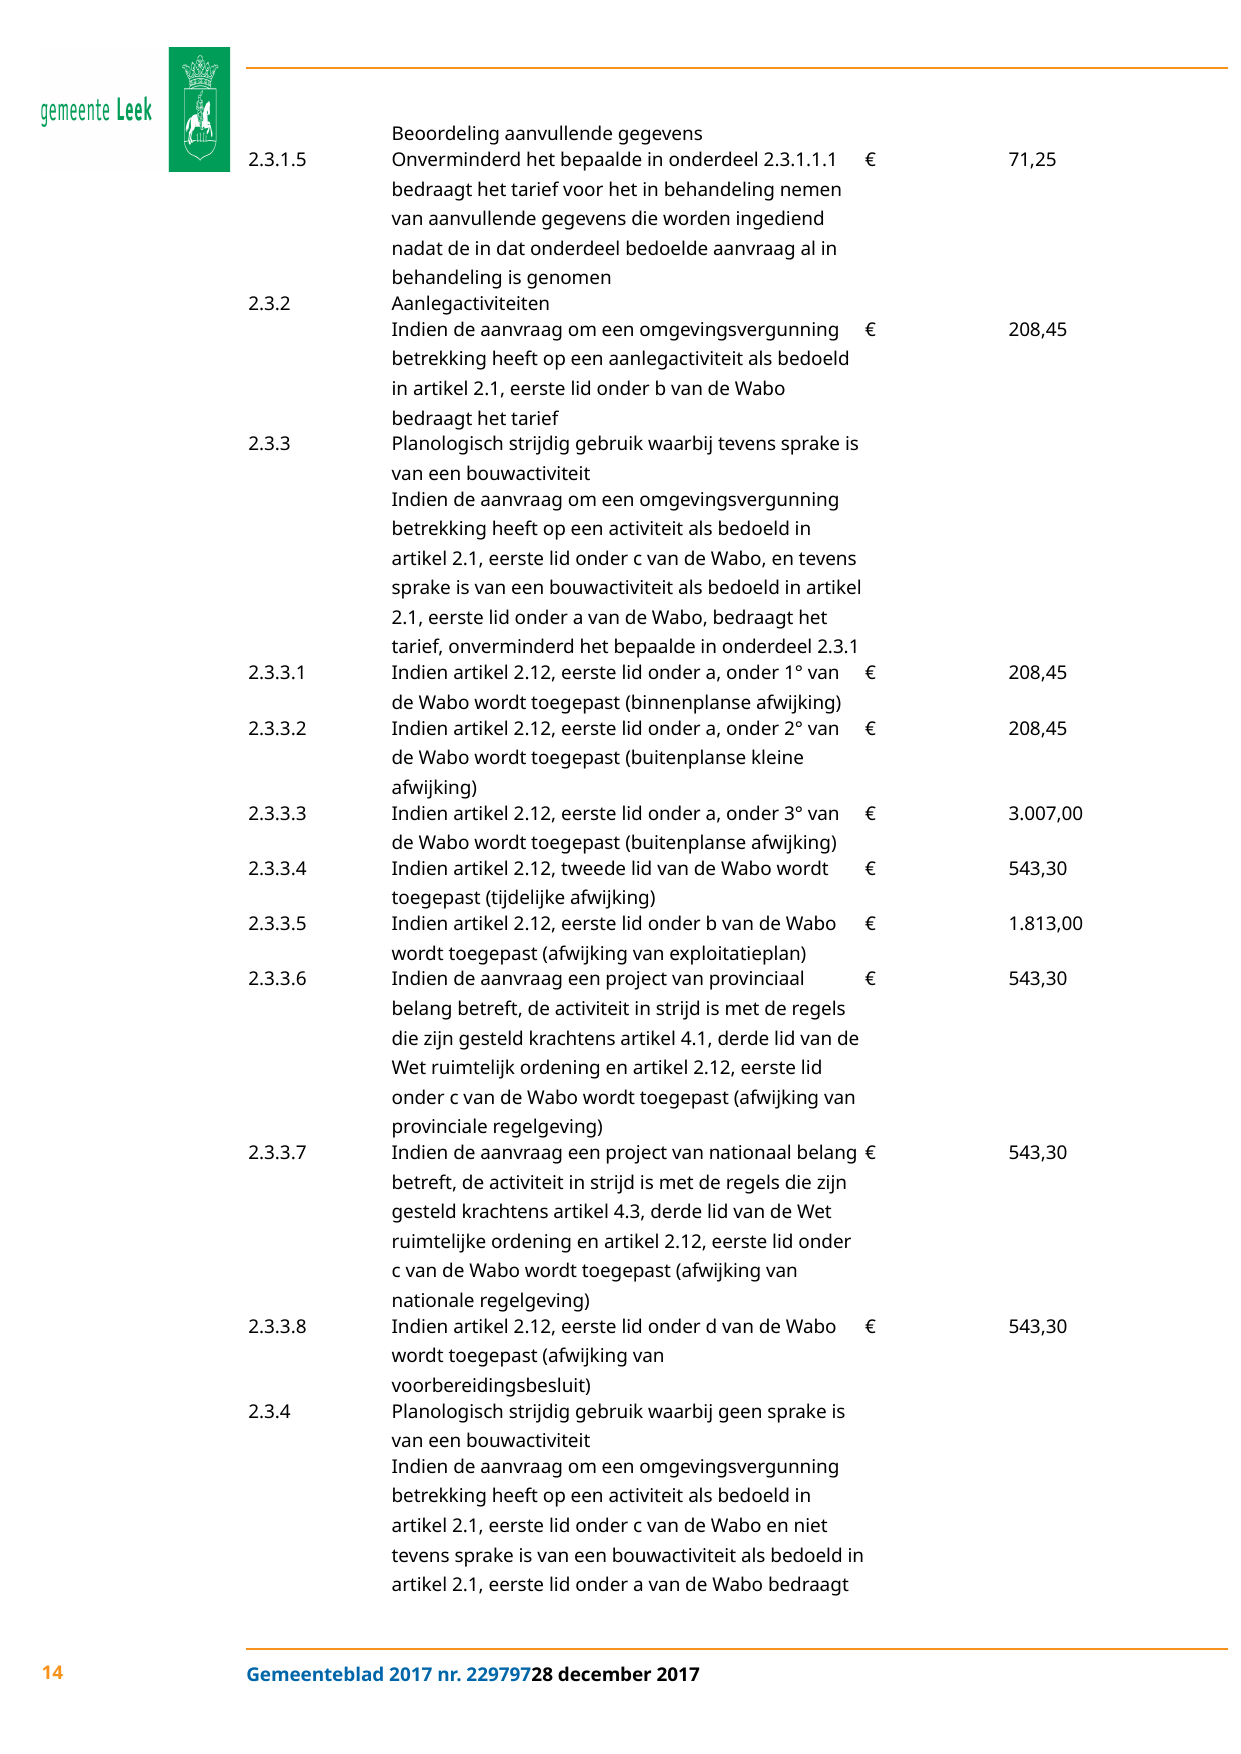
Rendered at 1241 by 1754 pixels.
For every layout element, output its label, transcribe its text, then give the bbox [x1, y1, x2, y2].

table_cell 543,30 [1008, 966, 1152, 1139]
table_cell [248, 316, 391, 431]
table_cell € [865, 1139, 1008, 1313]
table_cell 2.3.3.4 [248, 855, 391, 910]
table_cell Planologisch strijdig gebruik waarbij tevens sprake is van een bouwactiviteit [391, 431, 865, 486]
table_cell Indien de aanvraag een project van nationaal belang betreft, de activiteit in strijd is met de regels die zijn gesteld krachtens artikel 4.3, derde lid van de Wet ruimtelijke ordening en artikel 2.12, eerste lid onder c van de Wabo wordt toegepast (afwijking van nationale regelgeving) [391, 1139, 865, 1313]
table_cell 2.3.3.8 [248, 1313, 391, 1398]
table_cell Indien de aanvraag een project van provinciaal belang betreft, de activiteit in strijd is met de regels die zijn gesteld krachtens artikel 4.1, derde lid van de Wet ruimtelijk ordening en artikel 2.12, eerste lid onder c van de Wabo wordt toegepast (afwijking van provinciale regelgeving) [391, 966, 865, 1139]
table_cell 2.3.3.7 [248, 1139, 391, 1313]
table_cell 543,30 [1008, 1313, 1152, 1398]
table_cell Indien artikel 2.12, eerste lid onder d van de Wabo wordt toegepast (afwijking van voorbereidingsbesluit) [391, 1313, 865, 1398]
table_cell [1008, 121, 1152, 146]
table_cell € [865, 715, 1008, 800]
table_cell Onverminderd het bepaalde in onderdeel 2.3.1.1.1 bedraagt het tarief voor het in behandeling nemen van aanvullende gegevens die worden ingediend nadat de in dat onderdeel bedoelde aanvraag al in behandeling is genomen [391, 146, 865, 290]
table_cell € [865, 660, 1008, 715]
table_cell [248, 1453, 391, 1597]
table_cell € [865, 146, 1008, 290]
table_cell 71,25 [1008, 146, 1152, 290]
table_cell 543,30 [1008, 1139, 1152, 1313]
table_cell € [865, 1313, 1008, 1398]
table_cell 1.813,00 [1008, 910, 1152, 966]
table_cell € [865, 316, 1008, 431]
table_cell [865, 1398, 1008, 1453]
table_cell € [865, 855, 1008, 910]
table_cell € [865, 800, 1008, 855]
table_cell [248, 486, 391, 659]
table_cell 2.3.3 [248, 431, 391, 486]
table_cell 543,30 [1008, 855, 1152, 910]
table_cell 208,45 [1008, 316, 1152, 431]
table_cell [865, 486, 1008, 659]
table_cell [1008, 431, 1152, 486]
table_cell Indien de aanvraag om een omgevingsvergunning betrekking heeft op een activiteit als bedoeld in artikel 2.1, eerste lid onder c van de Wabo en niet tevens sprake is van een bouwactiviteit als bedoeld in artikel 2.1, eerste lid onder a van de Wabo bedraagt [391, 1453, 865, 1597]
table_cell [865, 121, 1008, 146]
picture [41, 47, 231, 172]
table_cell [1008, 1398, 1152, 1453]
table_cell Aanlegactiviteiten [391, 290, 865, 316]
table_cell Beoordeling aanvullende gegevens [391, 121, 865, 146]
table_cell Indien de aanvraag om een omgevingsvergunning betrekking heeft op een aanlegactiviteit als bedoeld in artikel 2.1, eerste lid onder b van de Wabo bedraagt het tarief [391, 316, 865, 431]
table_cell 2.3.3.5 [248, 910, 391, 966]
table_cell Planologisch strijdig gebruik waarbij geen sprake is van een bouwactiviteit [391, 1398, 865, 1453]
table_cell [391, 95, 865, 121]
table_cell 2.3.3.3 [248, 800, 391, 855]
table_cell Indien de aanvraag om een omgevingsvergunning betrekking heeft op een activiteit als bedoeld in artikel 2.1, eerste lid onder c van de Wabo, en tevens sprake is van een bouwactiviteit als bedoeld in artikel 2.1, eerste lid onder a van de Wabo, bedraagt het tarief, onverminderd het bepaalde in onderdeel 2.3.1 [391, 486, 865, 659]
table_cell [1008, 290, 1152, 316]
table_cell 2.3.4 [248, 1398, 391, 1453]
table_cell € [865, 966, 1008, 1139]
table_cell Indien artikel 2.12, eerste lid onder b van de Wabo wordt toegepast (afwijking van exploitatieplan) [391, 910, 865, 966]
table_cell Indien artikel 2.12, tweede lid van de Wabo wordt toegepast (tijdelijke afwijking) [391, 855, 865, 910]
table_cell [865, 1453, 1008, 1597]
table_cell 2.3.3.6 [248, 966, 391, 1139]
table_cell Indien artikel 2.12, eerste lid onder a, onder 1° van de Wabo wordt toegepast (binnenplanse afwijking) [391, 660, 865, 715]
table_cell [865, 95, 1008, 121]
table_cell [1008, 1453, 1152, 1597]
table_cell 2.3.3.2 [248, 715, 391, 800]
table_cell [1008, 95, 1152, 121]
table_cell 2.3.3.1 [248, 660, 391, 715]
table_cell [865, 431, 1008, 486]
table_cell Indien artikel 2.12, eerste lid onder a, onder 2° van de Wabo wordt toegepast (buitenplanse kleine afwijking) [391, 715, 865, 800]
table_cell [248, 95, 391, 121]
table_cell 208,45 [1008, 660, 1152, 715]
table_cell 2.3.1.5 [248, 146, 391, 290]
table_cell 3.007,00 [1008, 800, 1152, 855]
table_cell [1008, 486, 1152, 659]
table_cell 2.3.2 [248, 290, 391, 316]
table_cell [865, 290, 1008, 316]
table_cell € [865, 910, 1008, 966]
table_cell [248, 121, 391, 146]
table_cell Indien artikel 2.12, eerste lid onder a, onder 3° van de Wabo wordt toegepast (buitenplanse afwijking) [391, 800, 865, 855]
table_cell 208,45 [1008, 715, 1152, 800]
